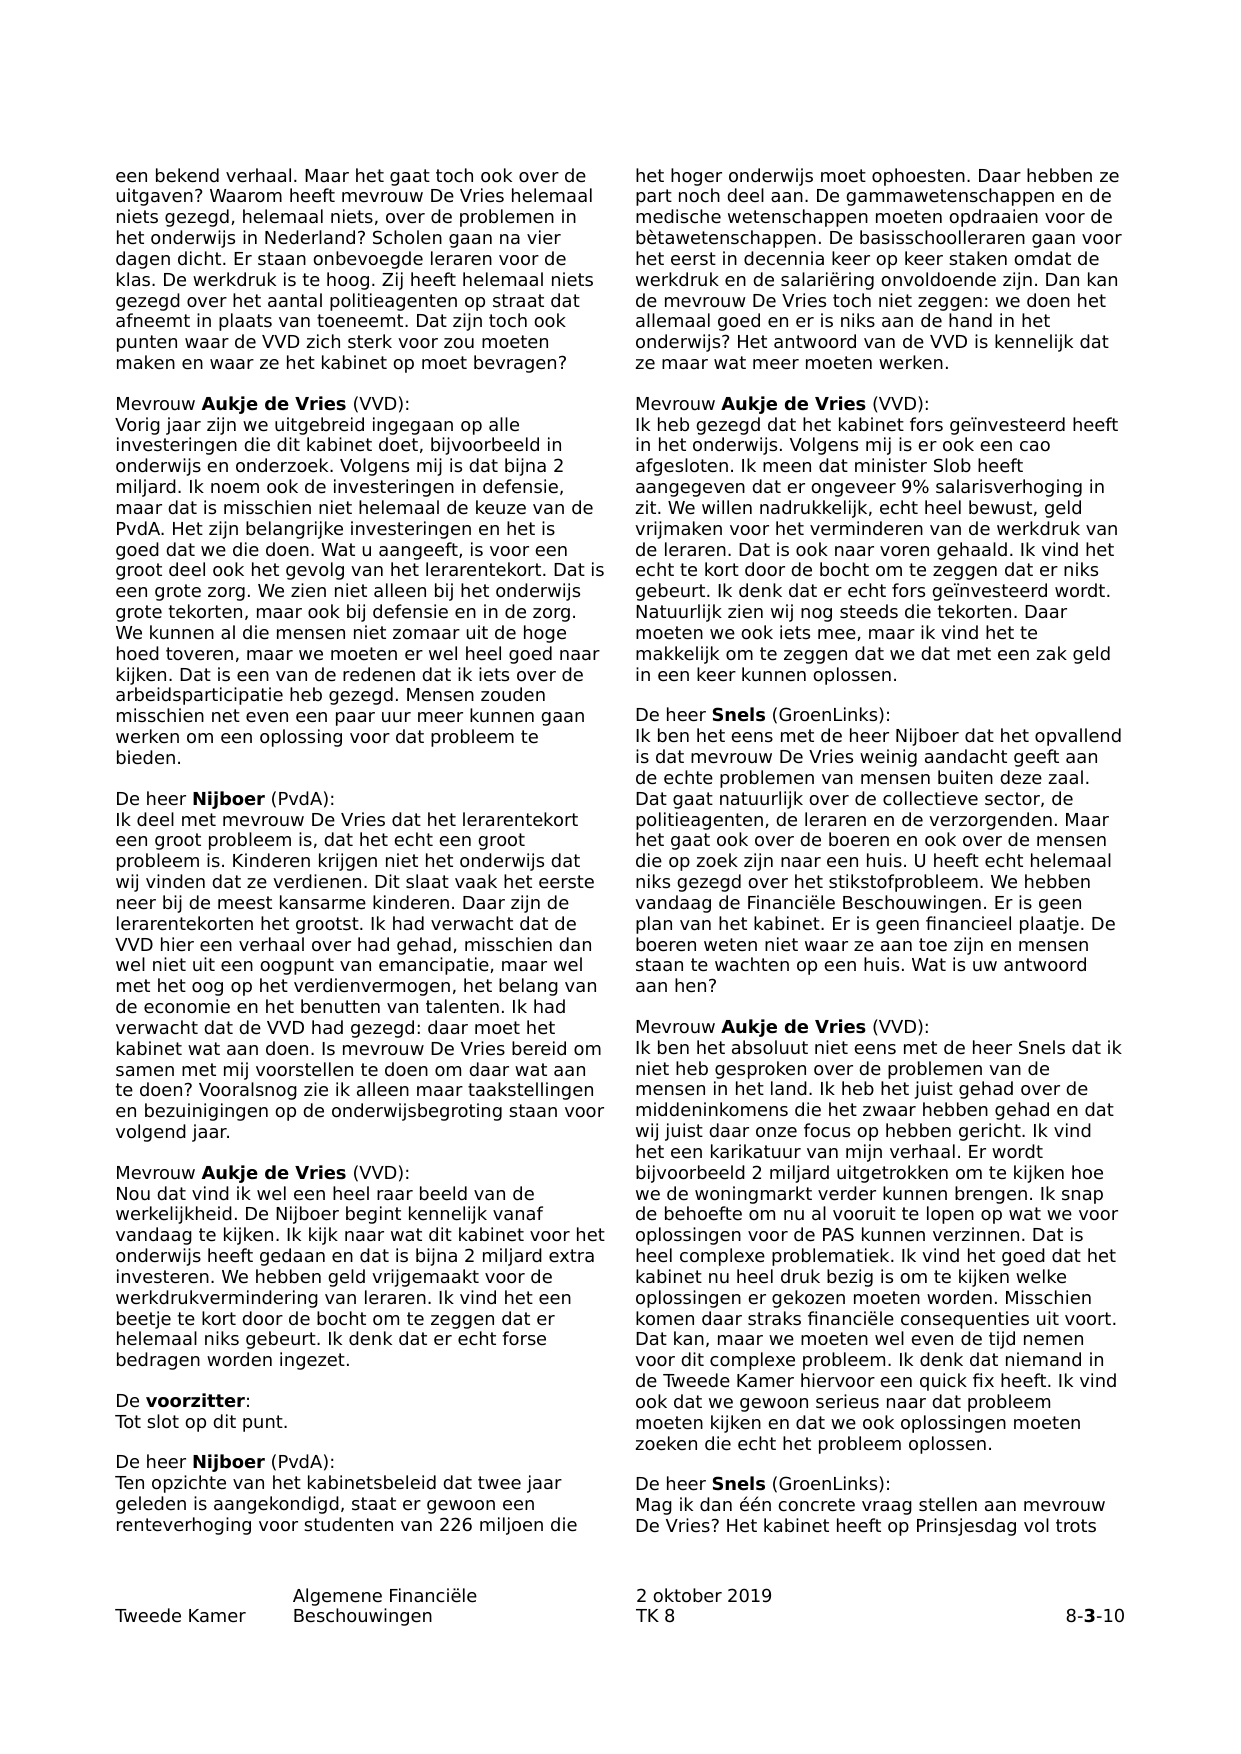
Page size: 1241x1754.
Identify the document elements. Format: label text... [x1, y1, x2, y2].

text De heer Nijboer (PvdA): [115, 788, 605, 809]
text Ik ben het eens met de heer Nijboer dat het opvallend is dat mevrouw De Vries weinig aandacht geeft aan de echte problemen van mensen buiten deze zaal. Dat gaat natuurlijk over de collectieve sector, de politieagenten, de leraren en de verzorgenden. Maar het gaat ook over de boeren en ook over de mensen die op zoek zijn naar een huis. U heeft echt helemaal niks gezegd over het stikstofprobleem. We hebben vandaag de Financiële Beschouwingen. Er is geen plan van het kabinet. Er is geen financieel plaatje. De boeren weten niet waar ze aan toe zijn en mensen staan te wachten op een huis. Wat is uw antwoord aan hen? [635, 726, 1125, 997]
text Mevrouw Aukje de Vries (VVD): [635, 1017, 1125, 1037]
text De heer Nijboer (PvdA): [115, 1452, 605, 1473]
text Vorig jaar zijn we uitgebreid ingegaan op alle investeringen die dit kabinet doet, bijvoorbeeld in onderwijs en onderzoek. Volgens mij is dat bijna 2 miljard. Ik noem ook de investeringen in defensie, maar dat is misschien niet helemaal de keuze van de PvdA. Het zijn belangrijke investeringen en het is goed dat we die doen. Wat u aangeeft, is voor een groot deel ook het gevolg van het lerarentekort. Dat is een grote zorg. We zien niet alleen bij het onderwijs grote tekorten, maar ook bij defensie en in de zorg. We kunnen al die mensen niet zomaar uit de hoge hoed toveren, maar we moeten er wel heel goed naar kijken. Dat is een van de redenen dat ik iets over de arbeidsparticipatie heb gezegd. Mensen zouden misschien net even een paar uur meer kunnen gaan werken om een oplossing voor dat probleem te bieden. [115, 414, 605, 768]
text Mag ik dan één concrete vraag stellen aan mevrouw De Vries? Het kabinet heeft op Prinsjesdag vol trots [635, 1495, 1125, 1537]
text De heer Snels (GroenLinks): [635, 705, 1125, 726]
text Tot slot op dit punt. [115, 1412, 605, 1432]
text Ten opzichte van het kabinetsbeleid dat twee jaar geleden is aangekondigd, staat er gewoon een renteverhoging voor studenten van 226 miljoen die [115, 1473, 605, 1536]
text het hoger onderwijs moet ophoesten. Daar hebben ze part noch deel aan. De gammawetenschappen en de medische wetenschappen moeten opdraaien voor de bètawetenschappen. De basisschoolleraren gaan voor het eerst in decennia keer op keer staken omdat de werkdruk en de salariëring onvoldoende zijn. Dan kan de mevrouw De Vries toch niet zeggen: we doen het allemaal goed en er is niks aan de hand in het onderwijs? Het antwoord van de VVD is kennelijk dat ze maar wat meer moeten werken. [635, 165, 1125, 374]
text een bekend verhaal. Maar het gaat toch ook over de uitgaven? Waarom heeft mevrouw De Vries helemaal niets gezegd, helemaal niets, over de problemen in het onderwijs in Nederland? Scholen gaan na vier dagen dicht. Er staan onbevoegde leraren voor de klas. De werkdruk is te hoog. Zij heeft helemaal niets gezegd over het aantal politieagenten op straat dat afneemt in plaats van toeneemt. Dat zijn toch ook punten waar de VVD zich sterk voor zou moeten maken en waar ze het kabinet op moet bevragen? [115, 165, 605, 374]
text Ik deel met mevrouw De Vries dat het lerarentekort een groot probleem is, dat het echt een groot probleem is. Kinderen krijgen niet het onderwijs dat wij vinden dat ze verdienen. Dit slaat vaak het eerste neer bij de meest kansarme kinderen. Daar zijn de lerarentekorten het grootst. Ik had verwacht dat de VVD hier een verhaal over had gehad, misschien dan wel niet uit een oogpunt van emancipatie, maar wel met het oog op het verdienvermogen, het belang van de economie en het benutten van talenten. Ik had verwacht dat de VVD had gezegd: daar moet het kabinet wat aan doen. Is mevrouw De Vries bereid om samen met mij voorstellen te doen om daar wat aan te doen? Vooralsnog zie ik alleen maar taakstellingen en bezuinigingen op de onderwijsbegroting staan voor volgend jaar. [115, 809, 605, 1143]
text Ik ben het absoluut niet eens met de heer Snels dat ik niet heb gesproken over de problemen van de mensen in het land. Ik heb het juist gehad over de middeninkomens die het zwaar hebben gehad en dat wij juist daar onze focus op hebben gericht. Ik vind het een karikatuur van mijn verhaal. Er wordt bijvoorbeeld 2 miljard uitgetrokken om te kijken hoe we de woningmarkt verder kunnen brengen. Ik snap de behoefte om nu al vooruit te lopen op wat we voor oplossingen voor de PAS kunnen verzinnen. Dat is heel complexe problematiek. Ik vind het goed dat het kabinet nu heel druk bezig is om te kijken welke oplossingen er gekozen moeten worden. Misschien komen daar straks financiële consequenties uit voort. Dat kan, maar we moeten wel even de tijd nemen voor dit complexe probleem. Ik denk dat niemand in de Tweede Kamer hiervoor een quick fix heeft. Ik vind ook dat we gewoon serieus naar dat probleem moeten kijken en dat we ook oplossingen moeten zoeken die echt het probleem oplossen. [635, 1037, 1125, 1454]
text De voorzitter: [115, 1391, 605, 1412]
text Mevrouw Aukje de Vries (VVD): [635, 394, 1125, 414]
text Mevrouw Aukje de Vries (VVD): [115, 1163, 605, 1183]
text Ik heb gezegd dat het kabinet fors geïnvesteerd heeft in het onderwijs. Volgens mij is er ook een cao afgesloten. Ik meen dat minister Slob heeft aangegeven dat er ongeveer 9% salarisverhoging in zit. We willen nadrukkelijk, echt heel bewust, geld vrijmaken voor het verminderen van de werkdruk van de leraren. Dat is ook naar voren gehaald. Ik vind het echt te kort door de bocht om te zeggen dat er niks gebeurt. Ik denk dat er echt fors geïnvesteerd wordt. Natuurlijk zien wij nog steeds die tekorten. Daar moeten we ook iets mee, maar ik vind het te makkelijk om te zeggen dat we dat met een zak geld in een keer kunnen oplossen. [635, 414, 1125, 685]
text Nou dat vind ik wel een heel raar beeld van de werkelijkheid. De Nijboer begint kennelijk vanaf vandaag te kijken. Ik kijk naar wat dit kabinet voor het onderwijs heeft gedaan en dat is bijna 2 miljard extra investeren. We hebben geld vrijgemaakt voor de werkdrukvermindering van leraren. Ik vind het een beetje te kort door de bocht om te zeggen dat er helemaal niks gebeurt. Ik denk dat er echt forse bedragen worden ingezet. [115, 1183, 605, 1371]
text Mevrouw Aukje de Vries (VVD): [115, 394, 605, 414]
text De heer Snels (GroenLinks): [635, 1474, 1125, 1495]
